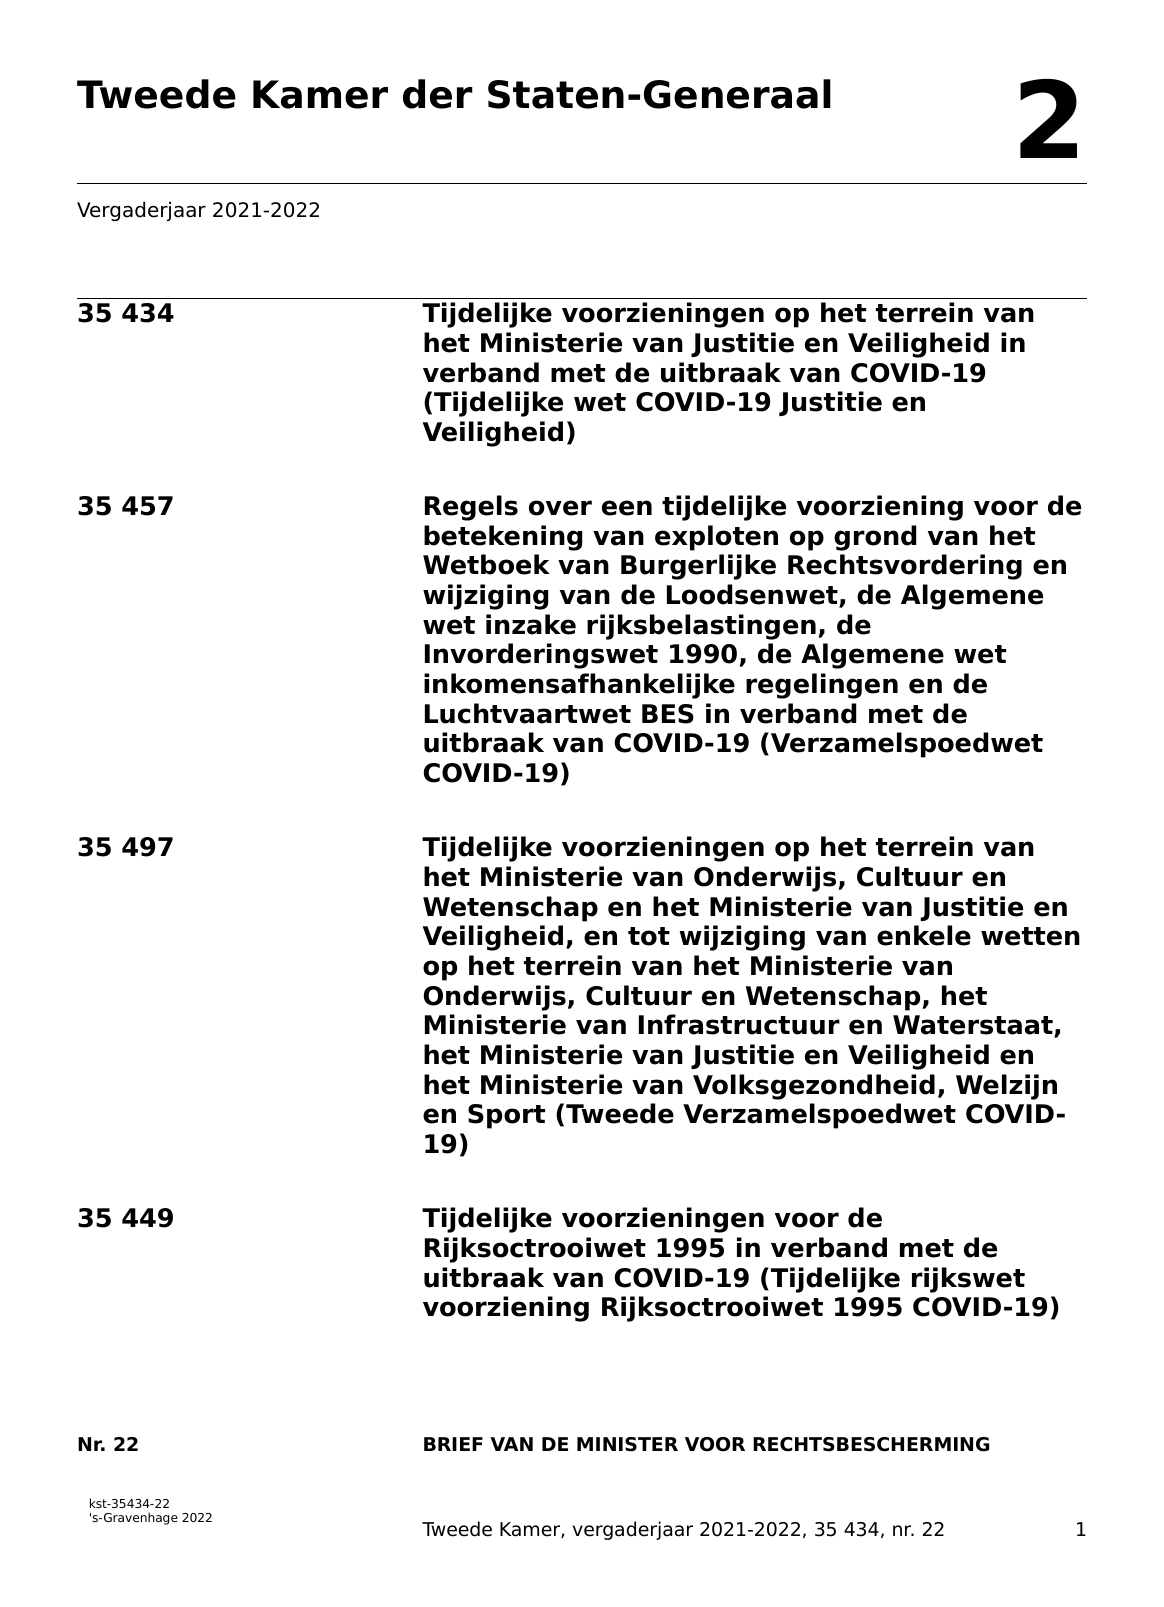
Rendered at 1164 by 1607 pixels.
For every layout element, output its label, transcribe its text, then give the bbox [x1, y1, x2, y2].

subtitle 35 434 Tijdelijke voorzieningen op het terrein van het Ministerie van Justitie en Veiligheid in verband met de uitbraak van COVID-19 (Tijdelijke wet COVID-19 Justitie en Veiligheid) [77, 299, 1087, 447]
subtitle 35 497 Tijdelijke voorzieningen op het terrein van het Ministerie van Onderwijs, Cultuur en Wetenschap en het Ministerie van Justitie en Veiligheid, en tot wijziging van enkele wetten op het terrein van het Ministerie van Onderwijs, Cultuur en Wetenschap, het Ministerie van Infrastructuur en Waterstaat, het Ministerie van Justitie en Veiligheid en het Ministerie van Volksgezondheid, Welzijn en Sport (Tweede Verzamelspoedwet COVID-19) [77, 833, 1087, 1159]
subtitle Nr. 22 BRIEF VAN DE MINISTER VOOR RECHTSBESCHERMING [77, 1434, 1087, 1456]
text kst-35434-22 [88, 1497, 323, 1511]
text 's-Gravenhage 2022 [88, 1511, 323, 1525]
table_cell Vergaderjaar 2021-2022 [77, 184, 1087, 298]
subtitle 35 457 Regels over een tijdelijke voorziening voor de betekening van exploten op grond van het Wetboek van Burgerlijke Rechtsvordering en wijziging van de Loodsenwet, de Algemene wet inzake rijksbelastingen, de Invorderingswet 1990, de Algemene wet inkomensafhankelijke regelingen en de Luchtvaartwet BES in verband met de uitbraak van COVID-19 (Verzamelspoedwet COVID-19) [77, 492, 1087, 789]
table_header 2 [886, 59, 1087, 183]
subtitle 35 449 Tijdelijke voorzieningen voor de Rijksoctrooiwet 1995 in verband met de uitbraak van COVID-19 (Tijdelijke rijkswet voorziening Rijksoctrooiwet 1995 COVID-19) [77, 1204, 1087, 1323]
table_header Tweede Kamer der Staten-Generaal [77, 59, 886, 183]
